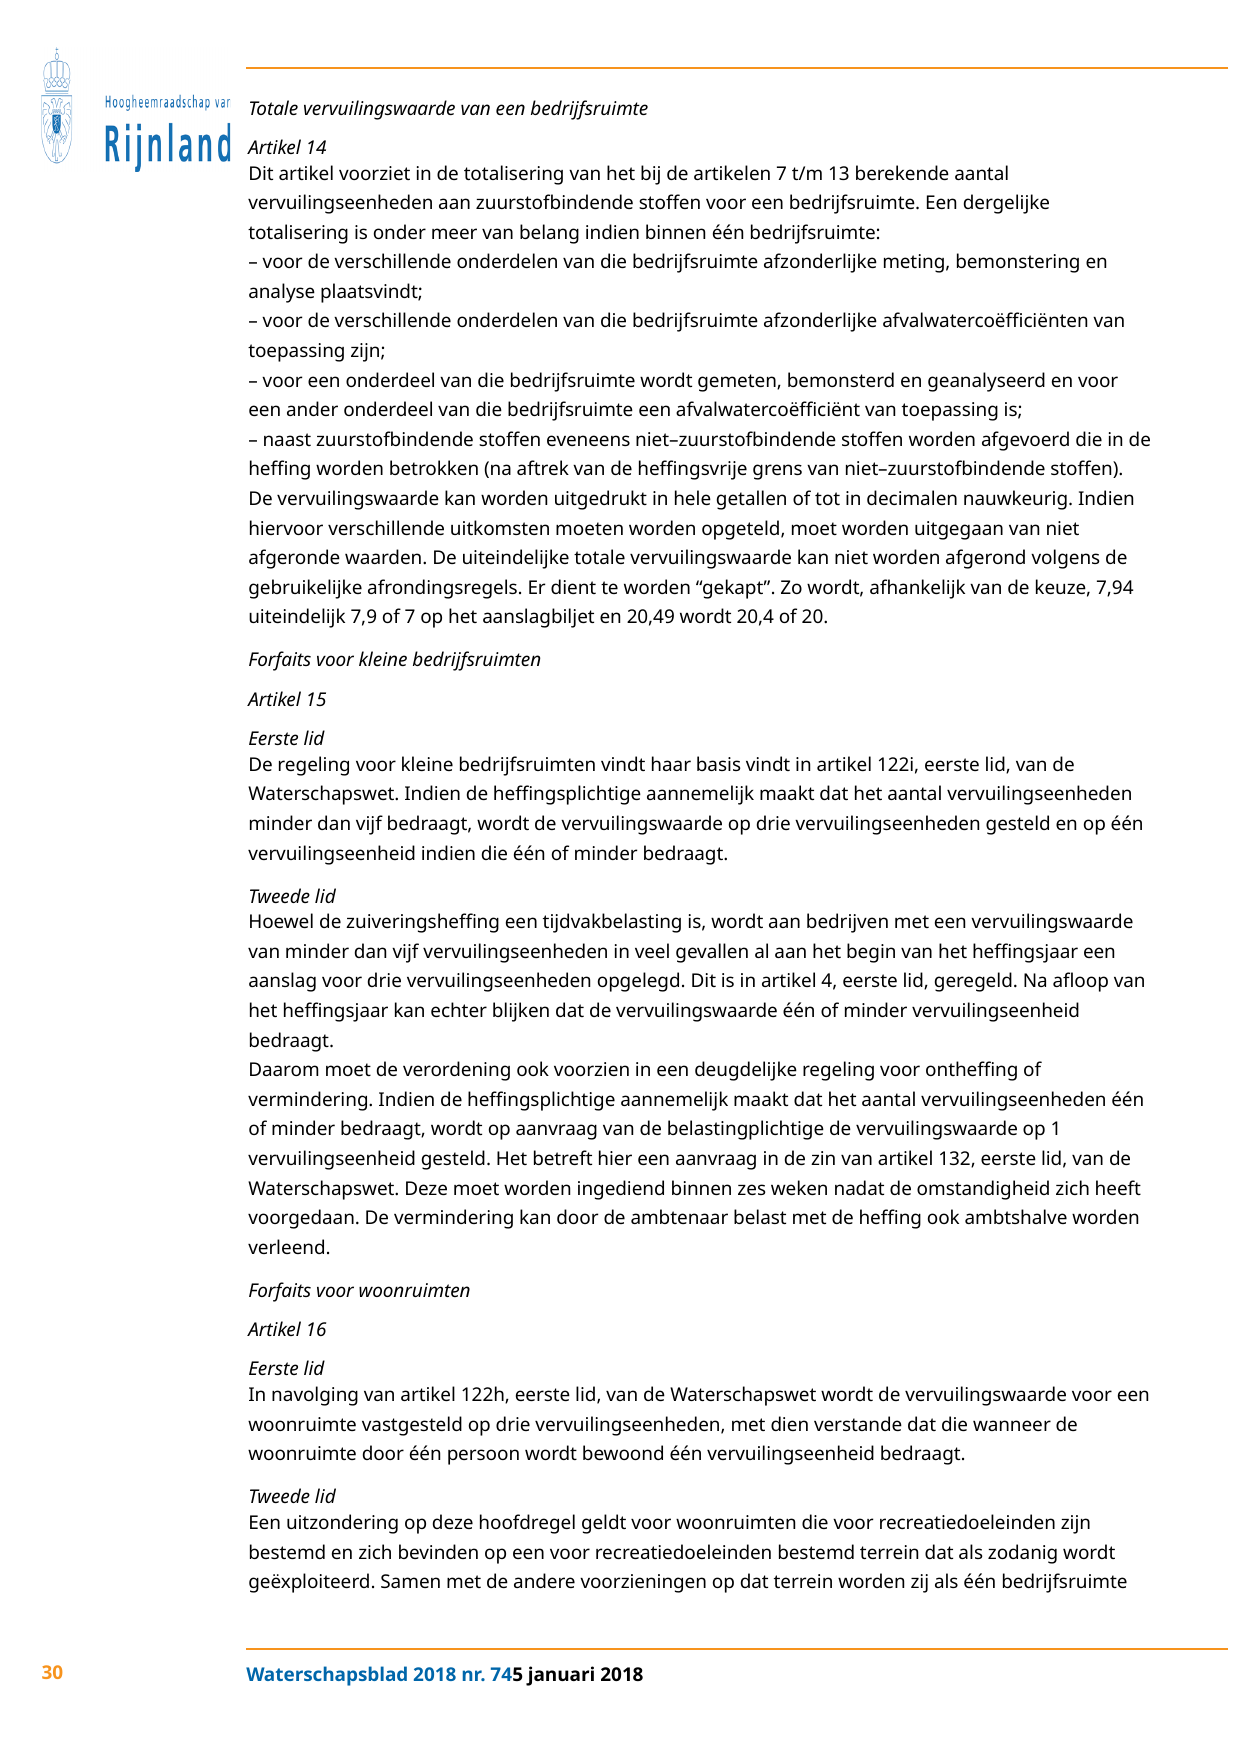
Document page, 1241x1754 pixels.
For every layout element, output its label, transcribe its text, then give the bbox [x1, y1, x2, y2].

text Artikel 15 [248, 686, 1152, 712]
text – voor een onderdeel van die bedrijfsruimte wordt gemeten, bemonsterd en geanalyseerd en voor een ander onderdeel van die bedrijfsruimte een afvalwatercoëfficiënt van toepassing is; [248, 367, 1152, 422]
text Eerste lid [248, 1356, 1152, 1381]
text In navolging van artikel 122h, eerste lid, van de Waterschapswet wordt de vervuilingswaarde voor een woonruimte vastgesteld op drie vervuilingseenheden, met dien verstande dat die wanneer de woonruimte door één persoon wordt bewoond één vervuilingseenheid bedraagt. [248, 1381, 1152, 1466]
text Daarom moet de verordening ook voorzien in een deugdelijke regeling voor ontheffing of vermindering. Indien de heffingsplichtige aannemelijk maakt dat het aantal vervuilingseenheden één of minder bedraagt, wordt op aanvraag van de belastingplichtige de vervuilingswaarde op 1 vervuilingseenheid gesteld. Het betreft hier een aanvraag in de zin van artikel 132, eerste lid, van de Waterschapswet. Deze moet worden ingediend binnen zes weken nadat de omstandigheid zich heeft voorgedaan. De vermindering kan door de ambtenaar belast met de heffing ook ambtshalve worden verleend. [248, 1056, 1152, 1260]
text Dit artikel voorziet in de totalisering van het bij de artikelen 7 t/m 13 berekende aantal vervuilingseenheden aan zuurstofbindende stoffen voor een bedrijfsruimte. Een dergelijke totalisering is onder meer van belang indien binnen één bedrijfsruimte: [248, 160, 1152, 245]
text Een uitzondering op deze hoofdregel geldt voor woonruimten die voor recreatiedoeleinden zijn bestemd en zich bevinden op een voor recreatiedoeleinden bestemd terrein dat als zodanig wordt geëxploiteerd. Samen met de andere voorzieningen op dat terrein worden zij als één bedrijfsruimte [248, 1509, 1152, 1594]
text Tweede lid [248, 1484, 1152, 1509]
text Hoewel de zuiveringsheffing een tijdvakbelasting is, wordt aan bedrijven met een vervuilingswaarde van minder dan vijf vervuilingseenheden in veel gevallen al aan het begin van het heffingsjaar een aanslag voor drie vervuilingseenheden opgelegd. Dit is in artikel 4, eerste lid, geregeld. Na afloop van het heffingsjaar kan echter blijken dat de vervuilingswaarde één of minder vervuilingseenheid bedraagt. [248, 908, 1152, 1053]
text – voor de verschillende onderdelen van die bedrijfsruimte afzonderlijke afvalwatercoëfficiënten van toepassing zijn; [248, 308, 1152, 363]
text Forfaits voor kleine bedrijfsruimten [248, 647, 1152, 672]
text De regeling voor kleine bedrijfsruimten vindt haar basis vindt in artikel 122i, eerste lid, van de Waterschapswet. Indien de heffingsplichtige aannemelijk maakt dat het aantal vervuilingseenheden minder dan vijf bedraagt, wordt de vervuilingswaarde op drie vervuilingseenheden gesteld en op één vervuilingseenheid indien die één of minder bedraagt. [248, 751, 1152, 865]
text Artikel 16 [248, 1316, 1152, 1342]
text Totale vervuilingswaarde van een bedrijfsruimte [248, 95, 1152, 121]
text – naast zuurstofbindende stoffen eveneens niet–zuurstofbindende stoffen worden afgevoerd die in de heffing worden betrokken (na aftrek van de heffingsvrije grens van niet–zuurstofbindende stoffen). [248, 426, 1152, 481]
text Forfaits voor woonruimten [248, 1277, 1152, 1303]
text De vervuilingswaarde kan worden uitgedrukt in hele getallen of tot in decimalen nauwkeurig. Indien hiervoor verschillende uitkomsten moeten worden opgeteld, moet worden uitgegaan van niet afgeronde waarden. De uiteindelijke totale vervuilingswaarde kan niet worden afgerond volgens de gebruikelijke afrondingsregels. Er dient te worden “gekapt”. Zo wordt, afhankelijk van de keuze, 7,94 uiteindelijk 7,9 of 7 op het aanslagbiljet en 20,49 wordt 20,4 of 20. [248, 485, 1152, 629]
text Eerste lid [248, 725, 1152, 751]
text Artikel 14 [248, 134, 1152, 160]
text – voor de verschillende onderdelen van die bedrijfsruimte afzonderlijke meting, bemonstering en analyse plaatsvindt; [248, 248, 1152, 304]
picture [41, 47, 231, 172]
text Tweede lid [248, 883, 1152, 908]
